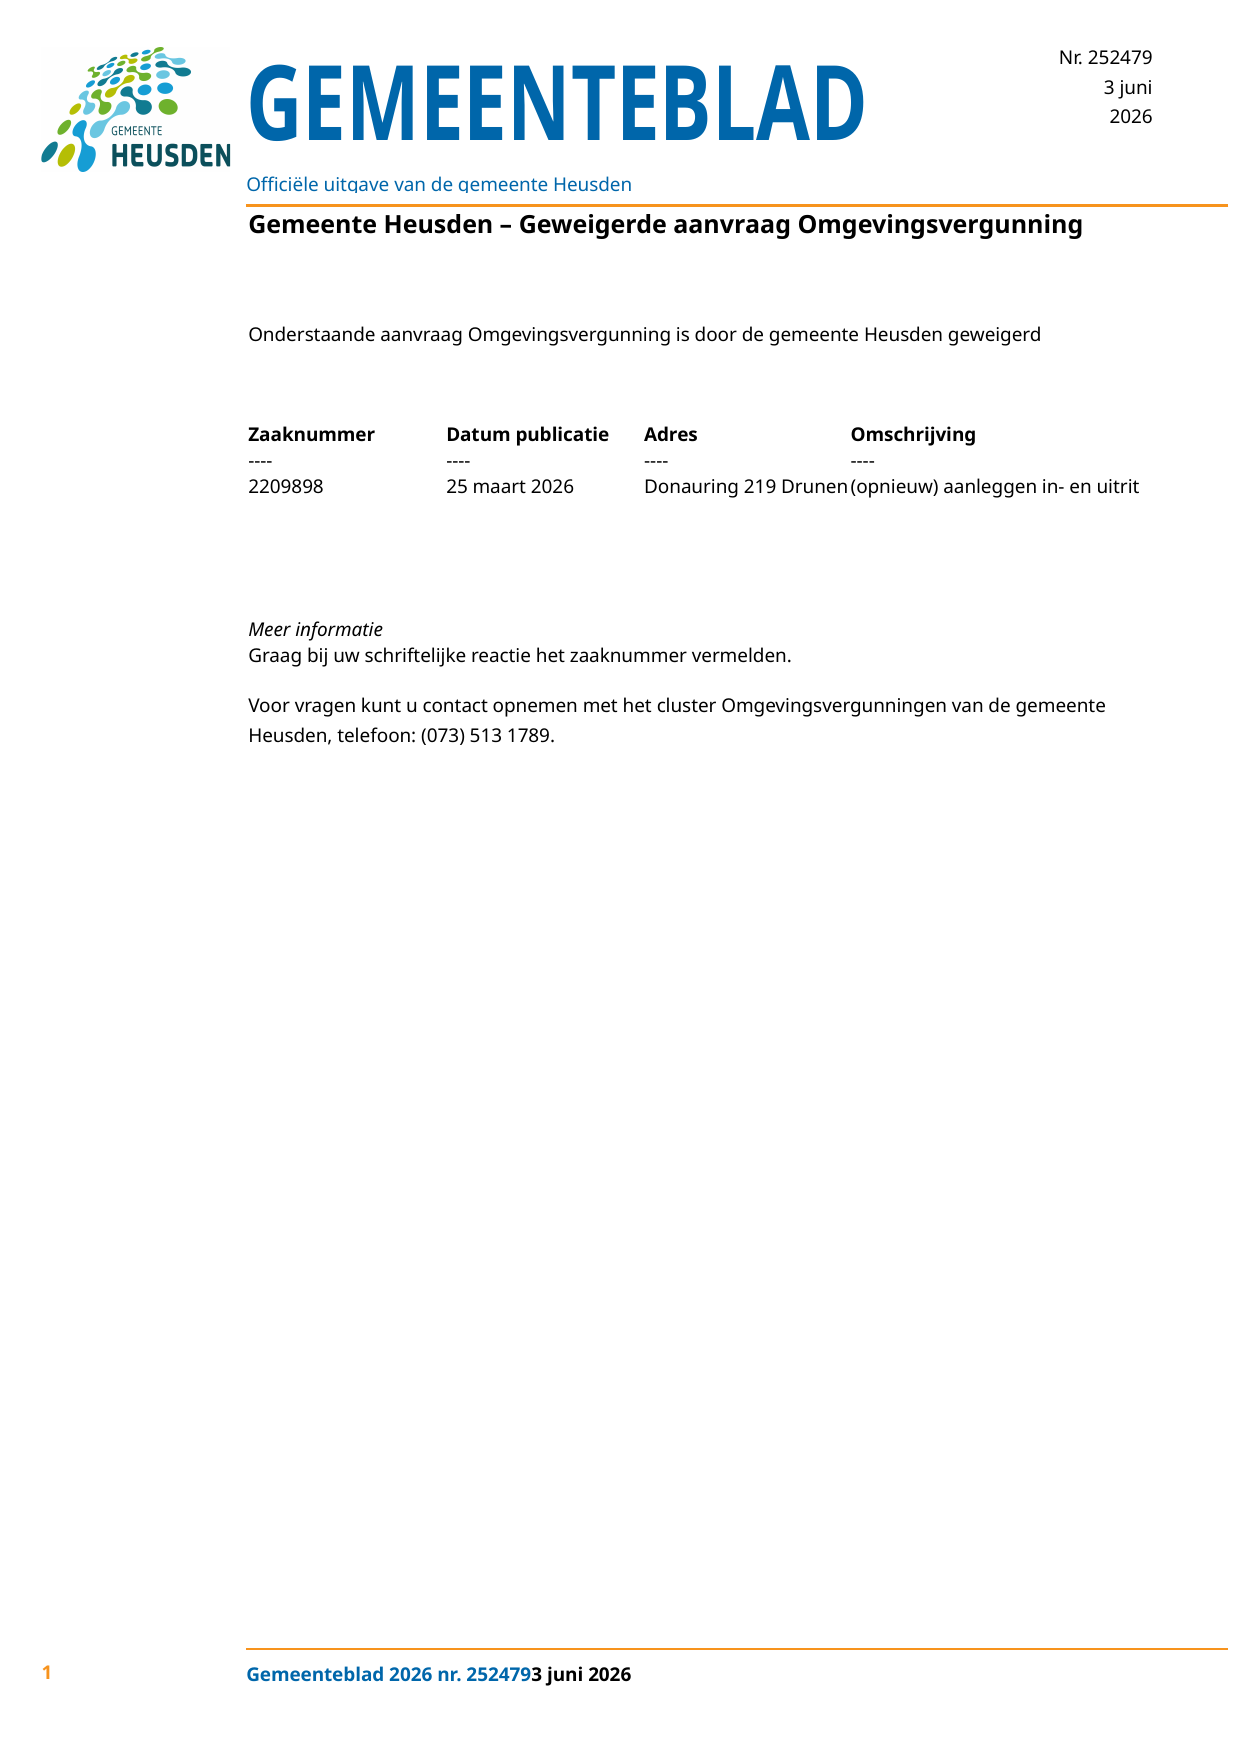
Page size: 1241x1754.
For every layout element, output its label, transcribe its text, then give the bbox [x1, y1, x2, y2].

table_header Omschrijving [850, 422, 1152, 447]
table_header Datum publicatie [446, 422, 644, 447]
table_cell 25 maart 2026 [446, 473, 644, 499]
table_cell ---- [446, 448, 644, 473]
text Graag bij uw schriftelijke reactie het zaaknummer vermelden. [248, 642, 1152, 668]
text Meer informatie [248, 616, 1152, 642]
picture [41, 47, 231, 172]
table_header Zaaknummer [248, 422, 446, 447]
table_cell ---- [248, 448, 446, 473]
table_cell Donauring 219 Drunen [644, 473, 850, 499]
text Gemeente Heusden – Geweigerde aanvraag Omgevingsvergunning [248, 207, 1152, 241]
table_cell 2209898 [248, 473, 446, 499]
table_cell (opnieuw) aanleggen in- en uitrit [850, 473, 1152, 499]
table_cell ---- [850, 448, 1152, 473]
table_cell ---- [644, 448, 850, 473]
text Onderstaande aanvraag Omgevingsvergunning is door de gemeente Heusden geweigerd [248, 321, 1152, 346]
text Voor vragen kunt u contact opnemen met het cluster Omgevingsvergunningen van de gemeente Heusden, telefoon: (073) 513 1789. [248, 693, 1152, 748]
table_header Adres [644, 422, 850, 447]
